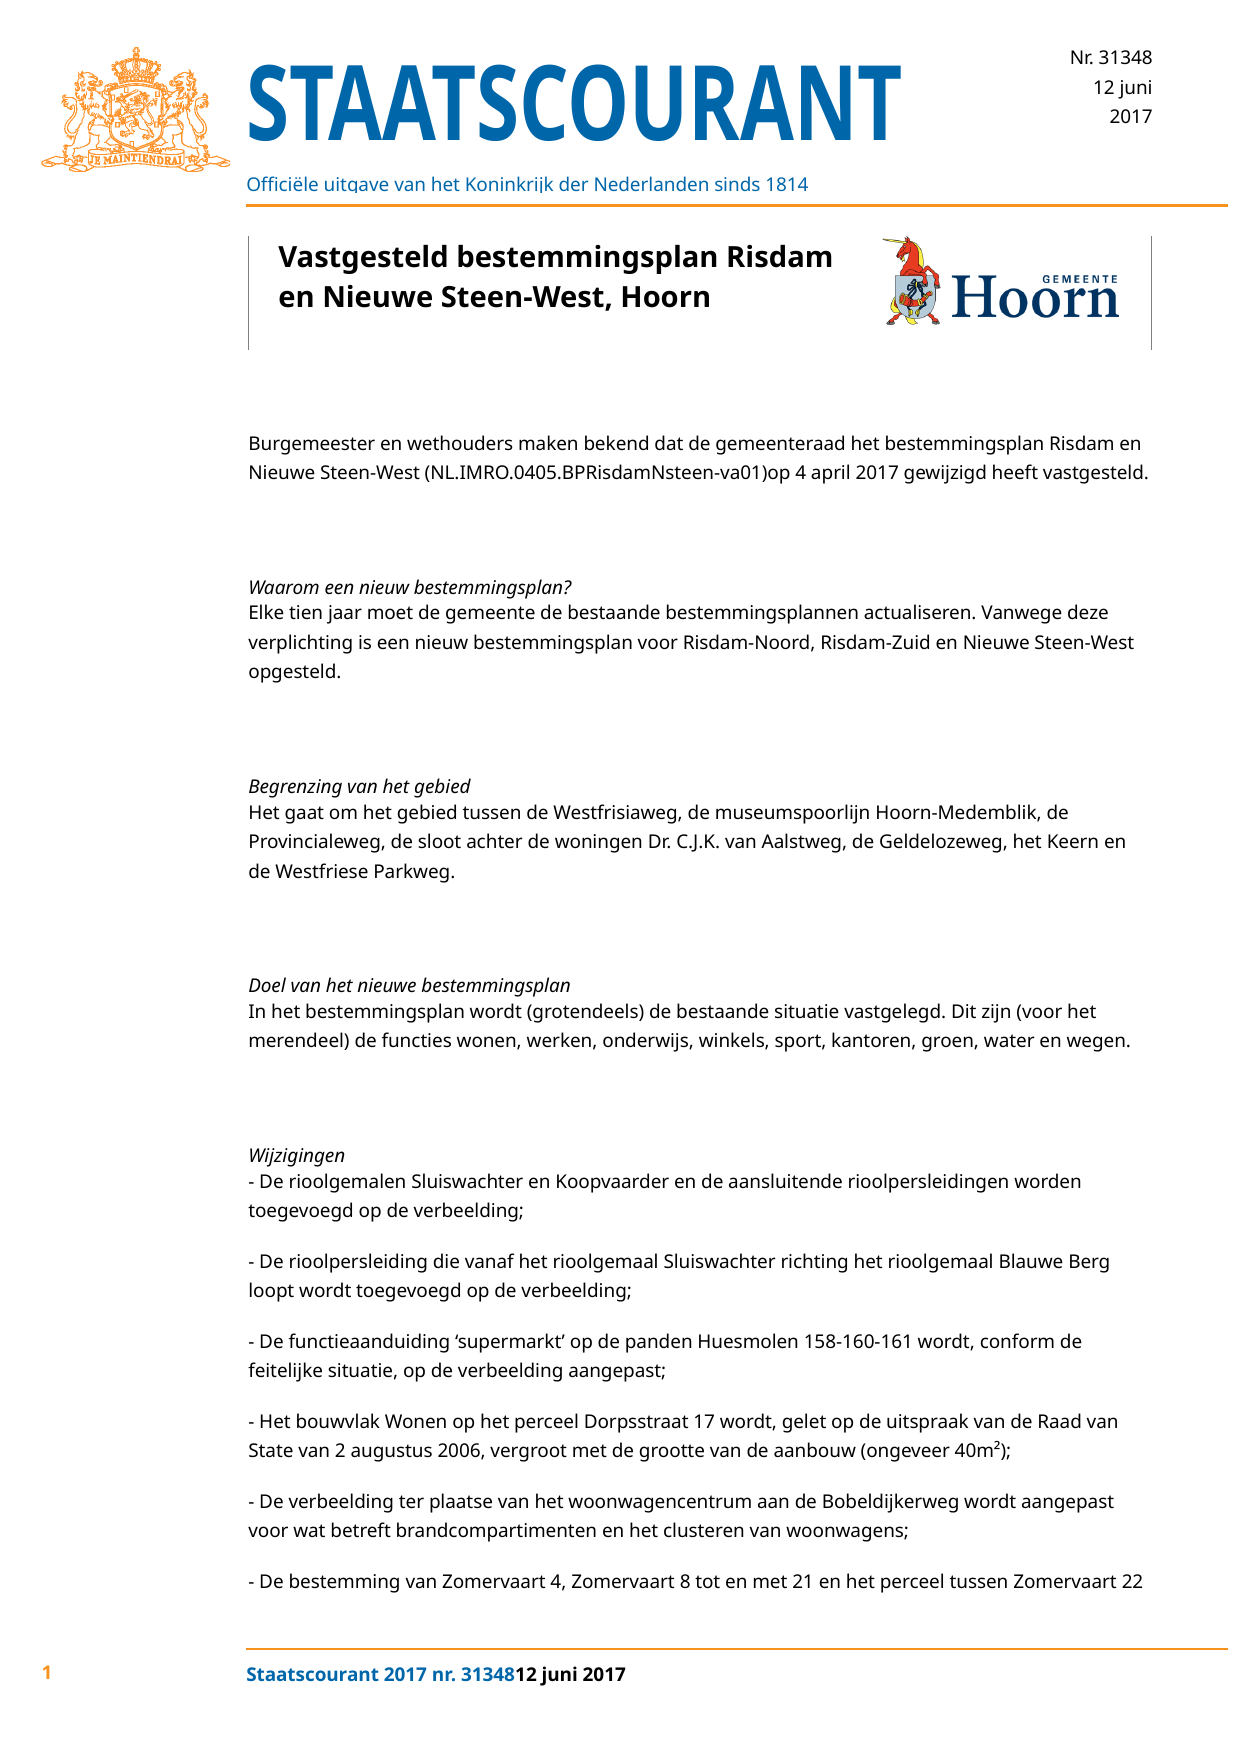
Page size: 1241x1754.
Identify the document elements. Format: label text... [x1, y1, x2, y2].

table_header [850, 236, 1151, 350]
picture [41, 47, 231, 172]
text Elke tien jaar moet de gemeente de bestaande bestemmingsplannen actualiseren. Vanwege deze verplichting is een nieuw bestemmingsplan voor Risdam-Noord, Risdam-Zuid en Nieuwe Steen-West opgesteld. [248, 599, 1152, 684]
text In het bestemmingsplan wordt (grotendeels) de bestaande situatie vastgelegd. Dit zijn (voor het merendeel) de functies wonen, werken, onderwijs, winkels, sport, kantoren, groen, water en wegen. [248, 998, 1152, 1053]
text Burgemeester en wethouders maken bekend dat de gemeenteraad het bestemmingsplan Risdam en Nieuwe Steen-West (NL.IMRO.0405.BPRisdamNsteen-va01)op 4 april 2017 gewijzigd heeft vastgesteld. [248, 430, 1152, 485]
text - De rioolgemalen Sluiswachter en Koopvaarder en de aansluitende rioolpersleidingen worden toegevoegd op de verbeelding; [248, 1168, 1152, 1223]
text Wijzigingen [248, 1142, 1152, 1168]
text Waarom een nieuw bestemmingsplan? [248, 574, 1152, 599]
text Het gaat om het gebied tussen de Westfrisiaweg, de museumspoorlijn Hoorn-Medemblik, de Provincialeweg, de sloot achter de woningen Dr. C.J.K. van Aalstweg, de Geldelozeweg, het Keern en de Westfriese Parkweg. [248, 799, 1152, 884]
picture [882, 236, 1119, 325]
text - De verbeelding ter plaatse van het woonwagencentrum aan de Bobeldijkerweg wordt aangepast voor wat betreft brandcompartimenten en het clusteren van woonwagens; [248, 1488, 1152, 1543]
text - De rioolpersleiding die vanaf het rioolgemaal Sluiswachter richting het rioolgemaal Blauwe Berg loopt wordt toegevoegd op de verbeelding; [248, 1248, 1152, 1303]
text - De bestemming van Zomervaart 4, Zomervaart 8 tot en met 21 en het perceel tussen Zomervaart 22 [248, 1568, 1152, 1593]
table_header Vastgesteld bestemmingsplan Risdam en Nieuwe Steen-West, Hoorn [249, 236, 850, 350]
text Doel van het nieuwe bestemmingsplan [248, 972, 1152, 998]
text Begrenzing van het gebied [248, 773, 1152, 799]
text - De functieaanduiding ‘supermarkt’ op de panden Huesmolen 158-160-161 wordt, conform de feitelijke situatie, op de verbeelding aangepast; [248, 1328, 1152, 1383]
text - Het bouwvlak Wonen op het perceel Dorpsstraat 17 wordt, gelet op de uitspraak van de Raad van State van 2 augustus 2006, vergroot met de grootte van de aanbouw (ongeveer 40m²); [248, 1408, 1152, 1463]
